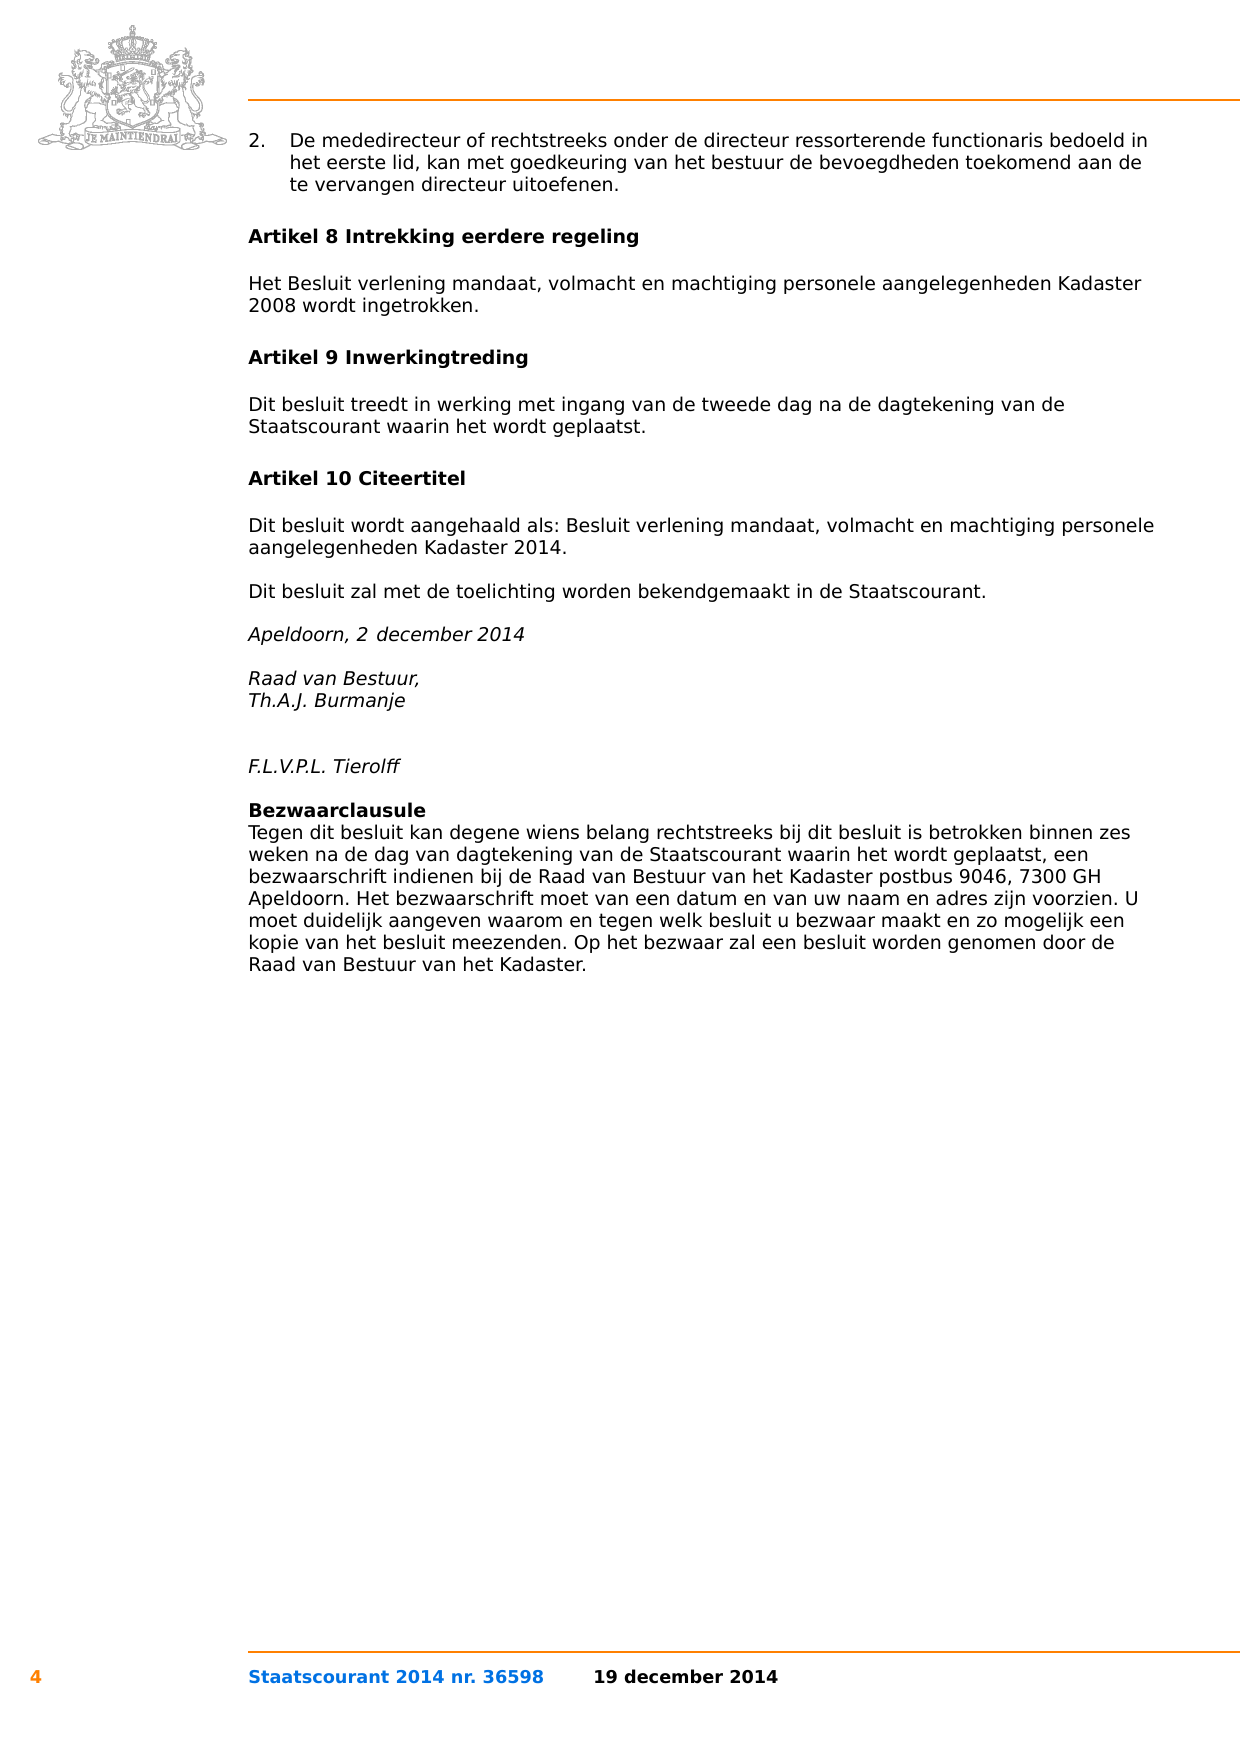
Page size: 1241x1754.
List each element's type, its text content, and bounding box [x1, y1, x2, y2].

text 2. De mededirecteur of rechtstreeks onder de directeur ressorterende functionaris bedoeld in het eerste lid, kan met goedkeuring van het bestuur de bevoegdheden toekomend aan de te vervangen directeur uitoefenen. [248, 130, 1163, 196]
text Raad van Bestuur, Th.A.J. Burmanje [248, 668, 1163, 712]
subtitle Artikel 8 Intrekking eerdere regeling [248, 226, 1163, 248]
picture [38, 25, 227, 150]
text Dit besluit wordt aangehaald als: Besluit verlening mandaat, volmacht en machtiging personele aangelegenheden Kadaster 2014. [248, 515, 1163, 559]
text Het Besluit verlening mandaat, volmacht en machtiging personele aangelegenheden Kadaster 2008 wordt ingetrokken. [248, 273, 1163, 317]
text Tegen dit besluit kan degene wiens belang rechtstreeks bij dit besluit is betrokken binnen zes weken na de dag van dagtekening van de Staatscourant waarin het wordt geplaatst, een bezwaarschrift indienen bij de Raad van Bestuur van het Kadaster postbus 9046, 7300 GH Apeldoorn. Het bezwaarschrift moet van een datum en van uw naam en adres zijn voorzien. U moet duidelijk aangeven waarom en tegen welk besluit u bezwaar maakt en zo mogelijk een kopie van het besluit meezenden. Op het bezwaar zal een besluit worden genomen door de Raad van Bestuur van het Kadaster. [248, 822, 1163, 976]
text Dit besluit treedt in werking met ingang van de tweede dag na de dagtekening van de Staatscourant waarin het wordt geplaatst. [248, 394, 1163, 438]
subtitle Artikel 9 Inwerkingtreding [248, 347, 1163, 369]
text Bezwaarclausule [248, 800, 1163, 822]
text Apeldoorn, 2 december 2014 [248, 624, 1163, 646]
text Dit besluit zal met de toelichting worden bekendgemaakt in de Staatscourant. [248, 581, 1163, 602]
subtitle Artikel 10 Citeertitel [248, 468, 1163, 490]
text F.L.V.P.L. Tierolff [248, 734, 1163, 778]
